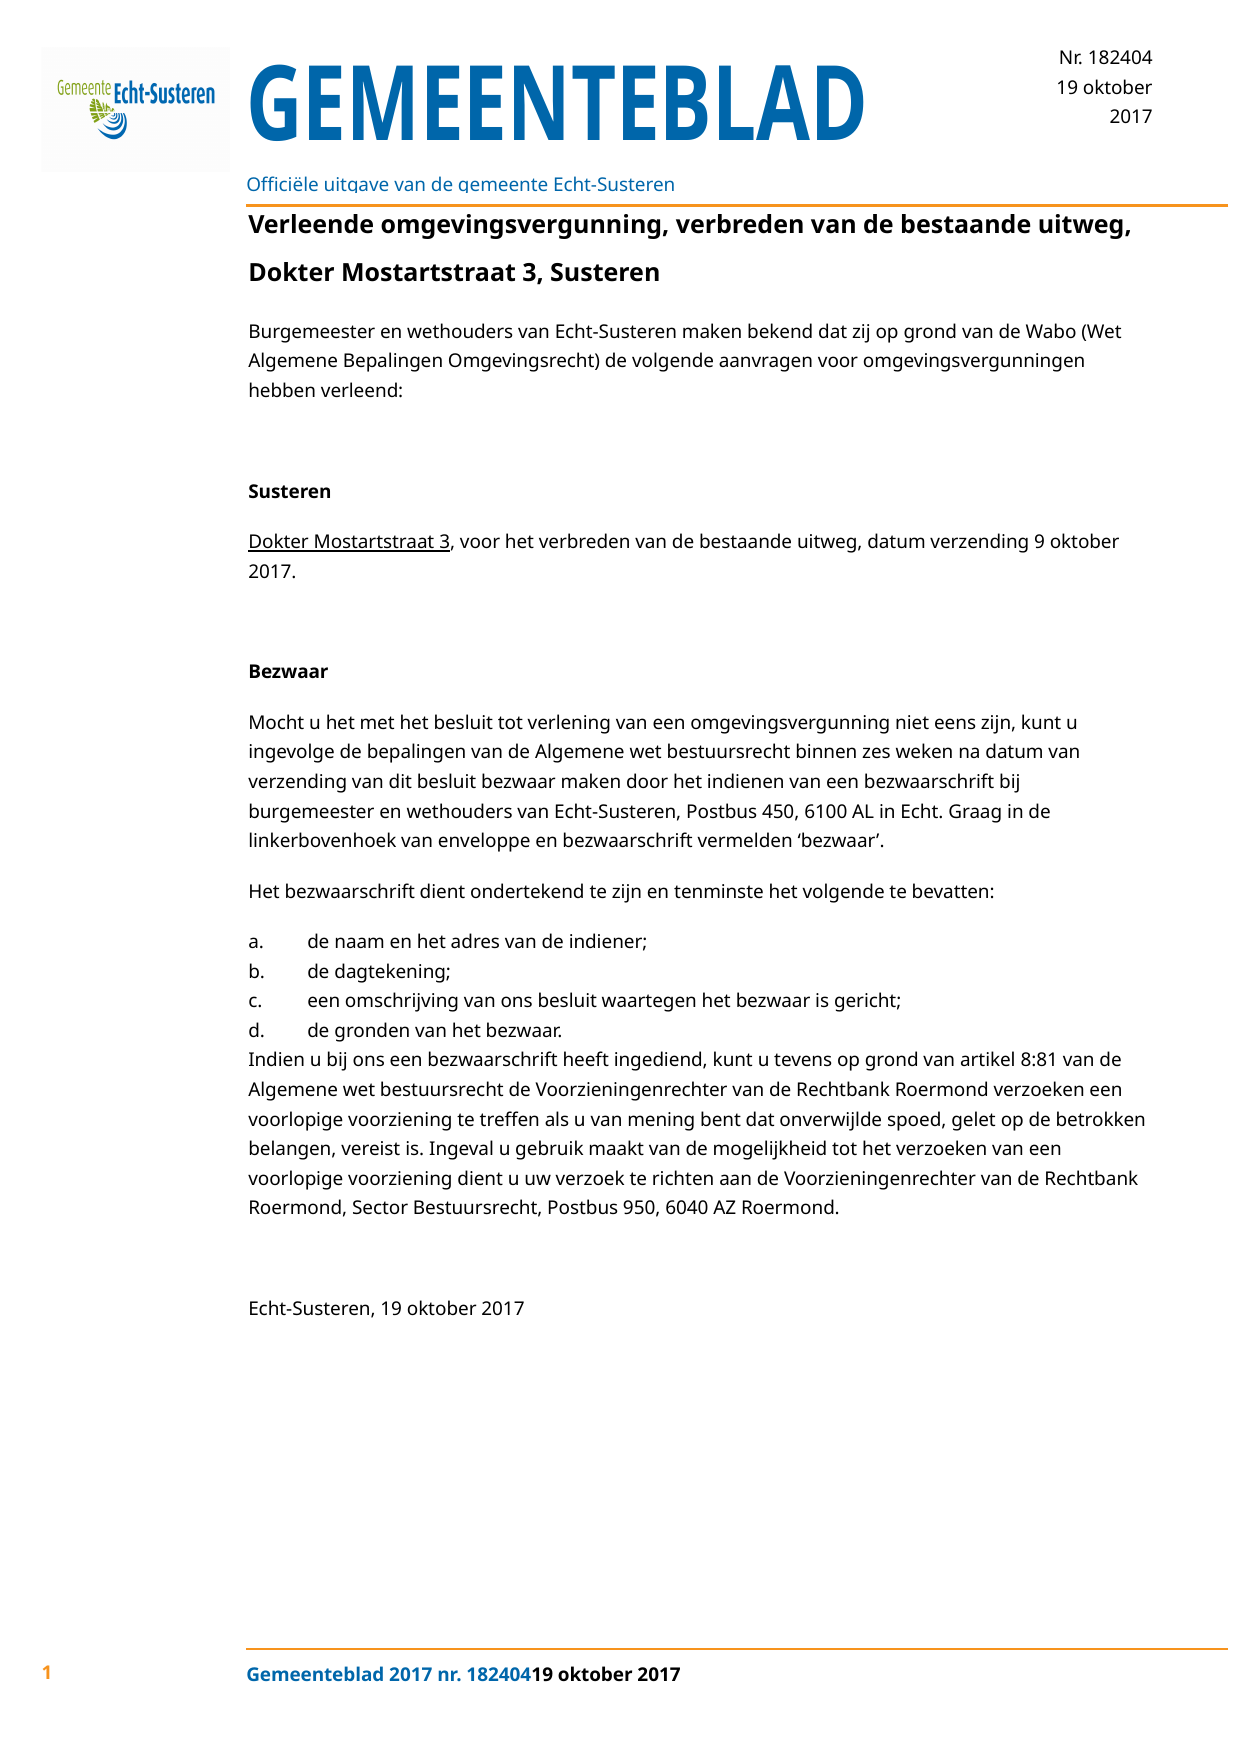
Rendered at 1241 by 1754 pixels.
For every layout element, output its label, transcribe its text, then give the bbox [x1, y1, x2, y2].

text Dokter Mostartstraat 3, voor het verbreden van de bestaande uitweg, datum verzending 9 oktober 2017. [248, 528, 1152, 584]
list de gronden van het bezwaar. [248, 1017, 1152, 1043]
list de naam en het adres van de indiener; [248, 928, 1152, 954]
text Echt-Susteren, 19 oktober 2017 [248, 1295, 1152, 1321]
text Bezwaar [248, 659, 1152, 684]
text Indien u bij ons een bezwaarschrift heeft ingediend, kunt u tevens op grond van artikel 8:81 van de Algemene wet bestuursrecht de Voorzieningenrechter van de Rechtbank Roermond verzoeken een voorlopige voorziening te treffen als u van mening bent dat onverwijlde spoed, gelet op de betrokken belangen, vereist is. Ingeval u gebruik maakt van de mogelijkheid tot het verzoeken van een voorlopige voorziening dient u uw verzoek te richten aan de Voorzieningenrechter van de Rechtbank Roermond, Sector Bestuursrecht, Postbus 950, 6040 AZ Roermond. [248, 1047, 1152, 1220]
list een omschrijving van ons besluit waartegen het bezwaar is gericht; [248, 987, 1152, 1013]
text Mocht u het met het besluit tot verlening van een omgevingsvergunning niet eens zijn, kunt u ingevolge de bepalingen van de Algemene wet bestuursrecht binnen zes weken na datum van verzending van dit besluit bezwaar maken door het indienen van een bezwaarschrift bij burgemeester en wethouders van Echt-Susteren, Postbus 450, 6100 AL in Echt. Graag in de linkerbovenhoek van enveloppe en bezwaarschrift vermelden ‘bezwaar’. [248, 709, 1152, 853]
list de dagtekening; [248, 958, 1152, 984]
text Het bezwaarschrift dient ondertekend te zijn en tenminste het volgende te bevatten: [248, 878, 1152, 904]
text Verleende omgevingsvergunning, verbreden van de bestaande uitweg, Dokter Mostartstraat 3, Susteren [248, 207, 1152, 288]
text Burgemeester en wethouders van Echt-Susteren maken bekend dat zij op grond van de Wabo (Wet Algemene Bepalingen Omgevingsrecht) de volgende aanvragen voor omgevingsvergunningen hebben verleend: [248, 318, 1152, 403]
picture [41, 47, 231, 172]
text Susteren [248, 478, 1152, 504]
